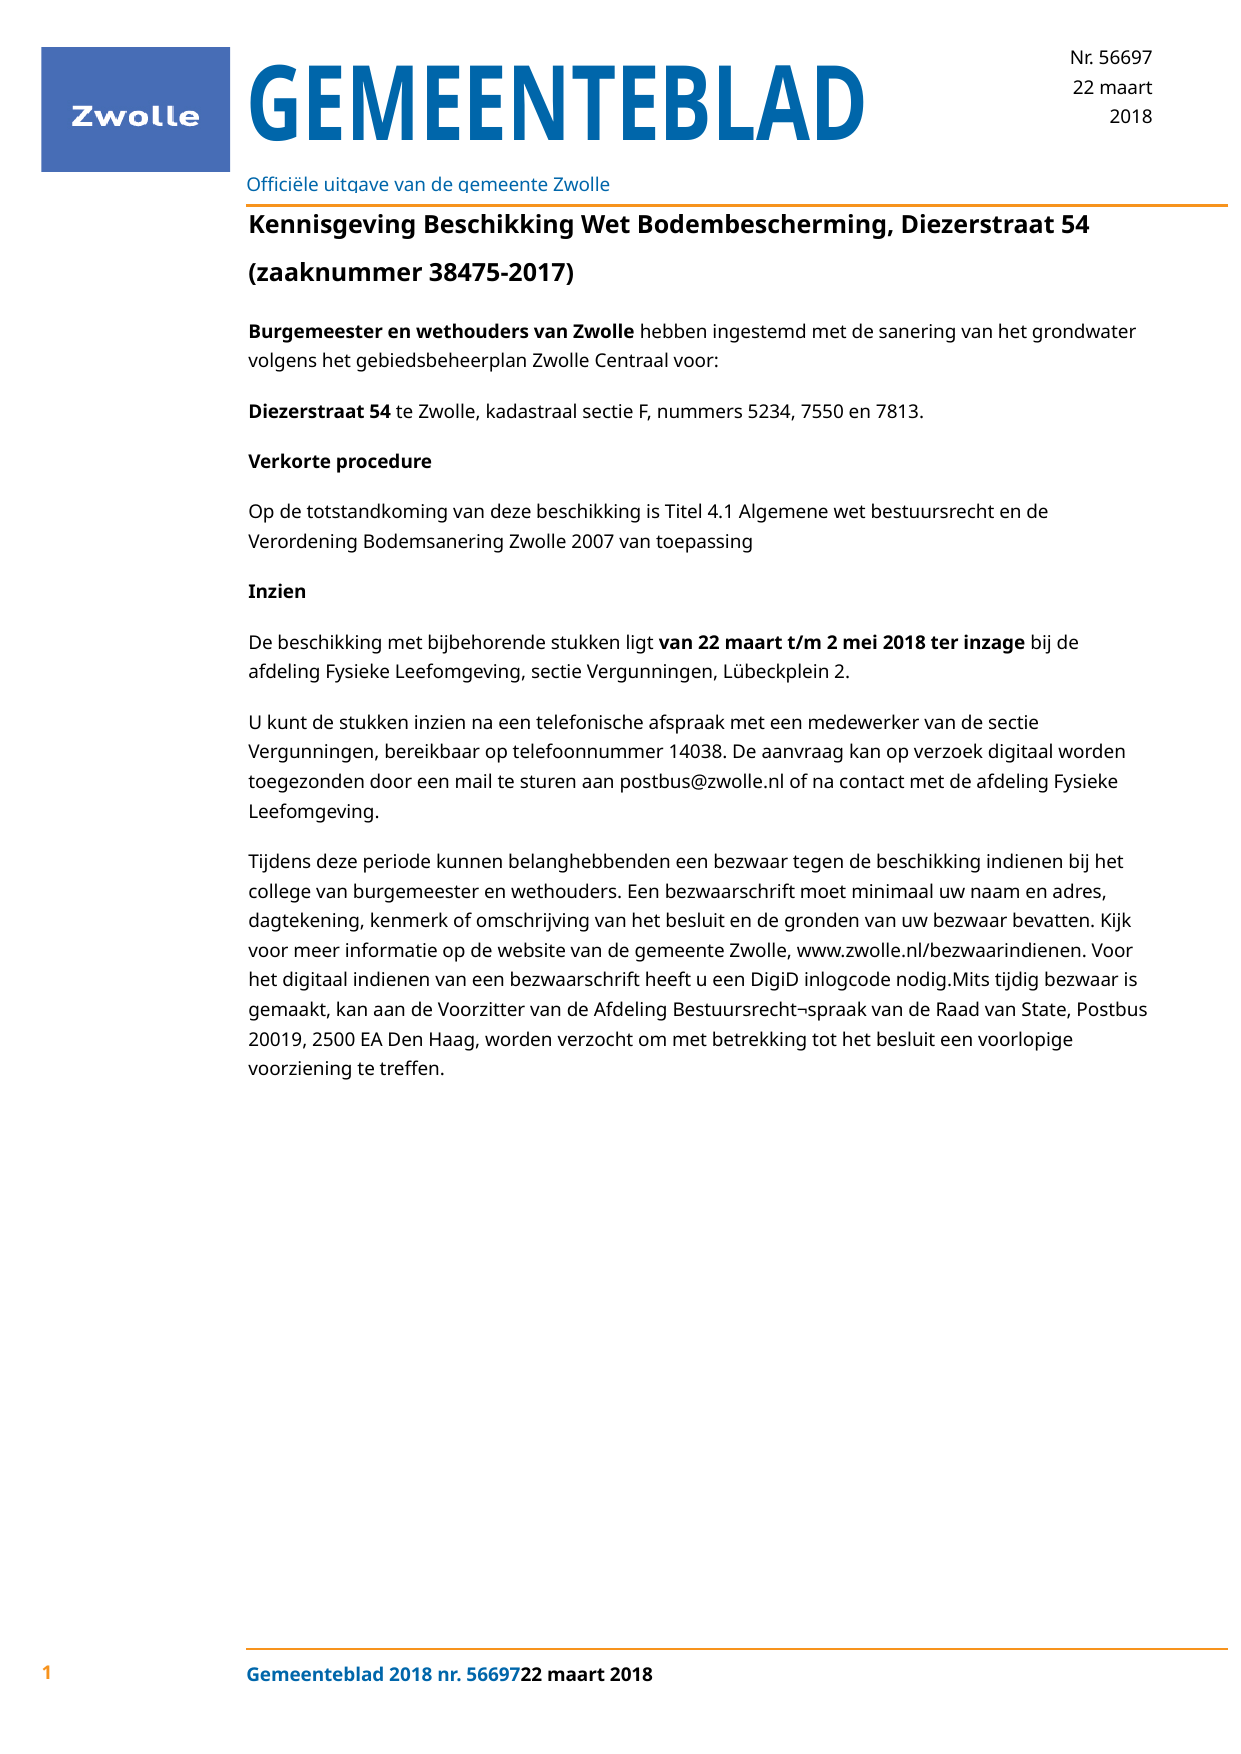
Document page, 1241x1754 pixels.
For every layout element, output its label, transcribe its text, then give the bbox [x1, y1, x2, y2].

text Diezerstraat 54 te Zwolle, kadastraal sectie F, nummers 5234, 7550 en 7813. [248, 398, 1152, 424]
text Verkorte procedure [248, 448, 1152, 474]
text Tijdens deze periode kunnen belanghebbenden een bezwaar tegen de beschikking indienen bij het college van burgemeester en wethouders. Een bezwaarschrift moet minimaal uw naam en adres, dagtekening, kenmerk of omschrijving van het besluit en de gronden van uw bezwaar bevatten. Kijk voor meer informatie op de website van de gemeente Zwolle, www.zwolle.nl/bezwaarindienen. Voor het digitaal indienen van een bezwaarschrift heeft u een DigiD inlogcode nodig.Mits tijdig bezwaar is gemaakt, kan aan de Voorzitter van de Afdeling Bestuursrecht¬spraak van de Raad van State, Postbus 20019, 2500 EA Den Haag, worden verzocht om met betrekking tot het besluit een voorlopige voorziening te treffen. [248, 848, 1152, 1081]
text U kunt de stukken inzien na een telefonische afspraak met een medewerker van de sectie Vergunningen, bereikbaar op telefoonnummer 14038. De aanvraag kan op verzoek digitaal worden toegezonden door een mail te sturen aan postbus@zwolle.nl of na contact met de afdeling Fysieke Leefomgeving. [248, 709, 1152, 824]
text Kennisgeving Beschikking Wet Bodembescherming, Diezerstraat 54 (zaaknummer 38475-2017) [248, 207, 1152, 288]
text Op de totstandkoming van deze beschikking is Titel 4.1 Algemene wet bestuursrecht en de Verordening Bodemsanering Zwolle 2007 van toepassing [248, 499, 1152, 554]
text De beschikking met bijbehorende stukken ligt van 22 maart t/m 2 mei 2018 ter inzage bij de afdeling Fysieke Leefomgeving, sectie Vergunningen, Lübeckplein 2. [248, 629, 1152, 684]
text Inzien [248, 579, 1152, 604]
picture [41, 47, 231, 172]
text Burgemeester en wethouders van Zwolle hebben ingestemd met de sanering van het grondwater volgens het gebiedsbeheerplan Zwolle Centraal voor: [248, 318, 1152, 373]
